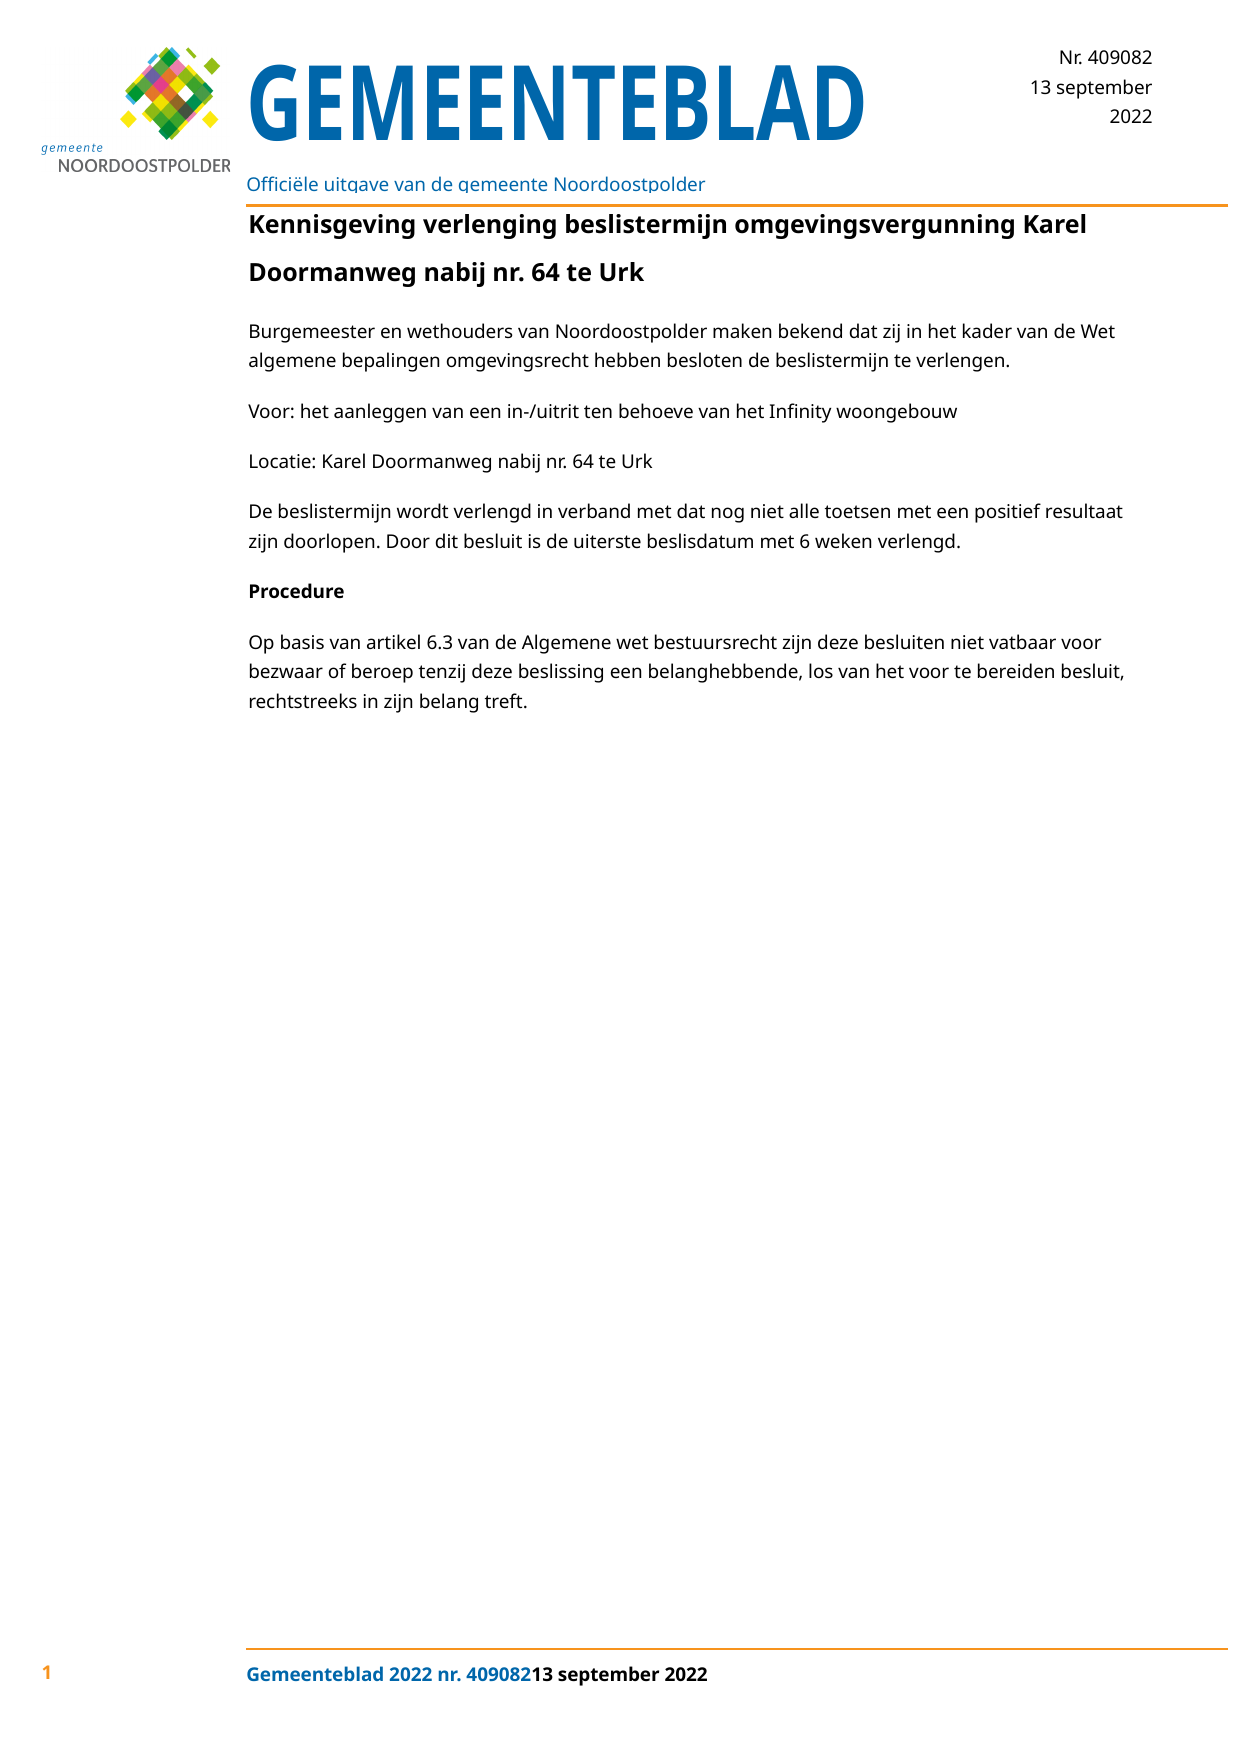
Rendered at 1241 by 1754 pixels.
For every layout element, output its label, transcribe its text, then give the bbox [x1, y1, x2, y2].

picture [41, 47, 231, 172]
text Kennisgeving verlenging beslistermijn omgevingsvergunning Karel Doormanweg nabij nr. 64 te Urk [248, 207, 1152, 288]
text De beslistermijn wordt verlengd in verband met​ ​​dat nog niet alle toetsen met een positief resultaat zijn doorlopen. Door dit besluit is de uiterste beslisdatum met 6 weken verlengd. [248, 499, 1152, 554]
text Procedure [248, 579, 1152, 604]
text Burgemeester en wethouders van Noordoostpolder maken bekend dat zij in het kader van de Wet algemene bepalingen omgevingsrecht hebben besloten de beslistermijn te verlengen. [248, 318, 1152, 373]
text Op basis van artikel 6.3 van de Algemene wet bestuursrecht zijn deze besluiten niet vatbaar voor bezwaar of beroep tenzij deze beslissing een belanghebbende, los van het voor te bereiden besluit, rechtstreeks in zijn belang treft. [248, 629, 1152, 714]
text Locatie: Karel Doormanweg nabij nr. 64 te Urk [248, 448, 1152, 474]
text Voor: het aanleggen van een in-/uitrit ten behoeve van het Infinity woongebouw [248, 398, 1152, 424]
